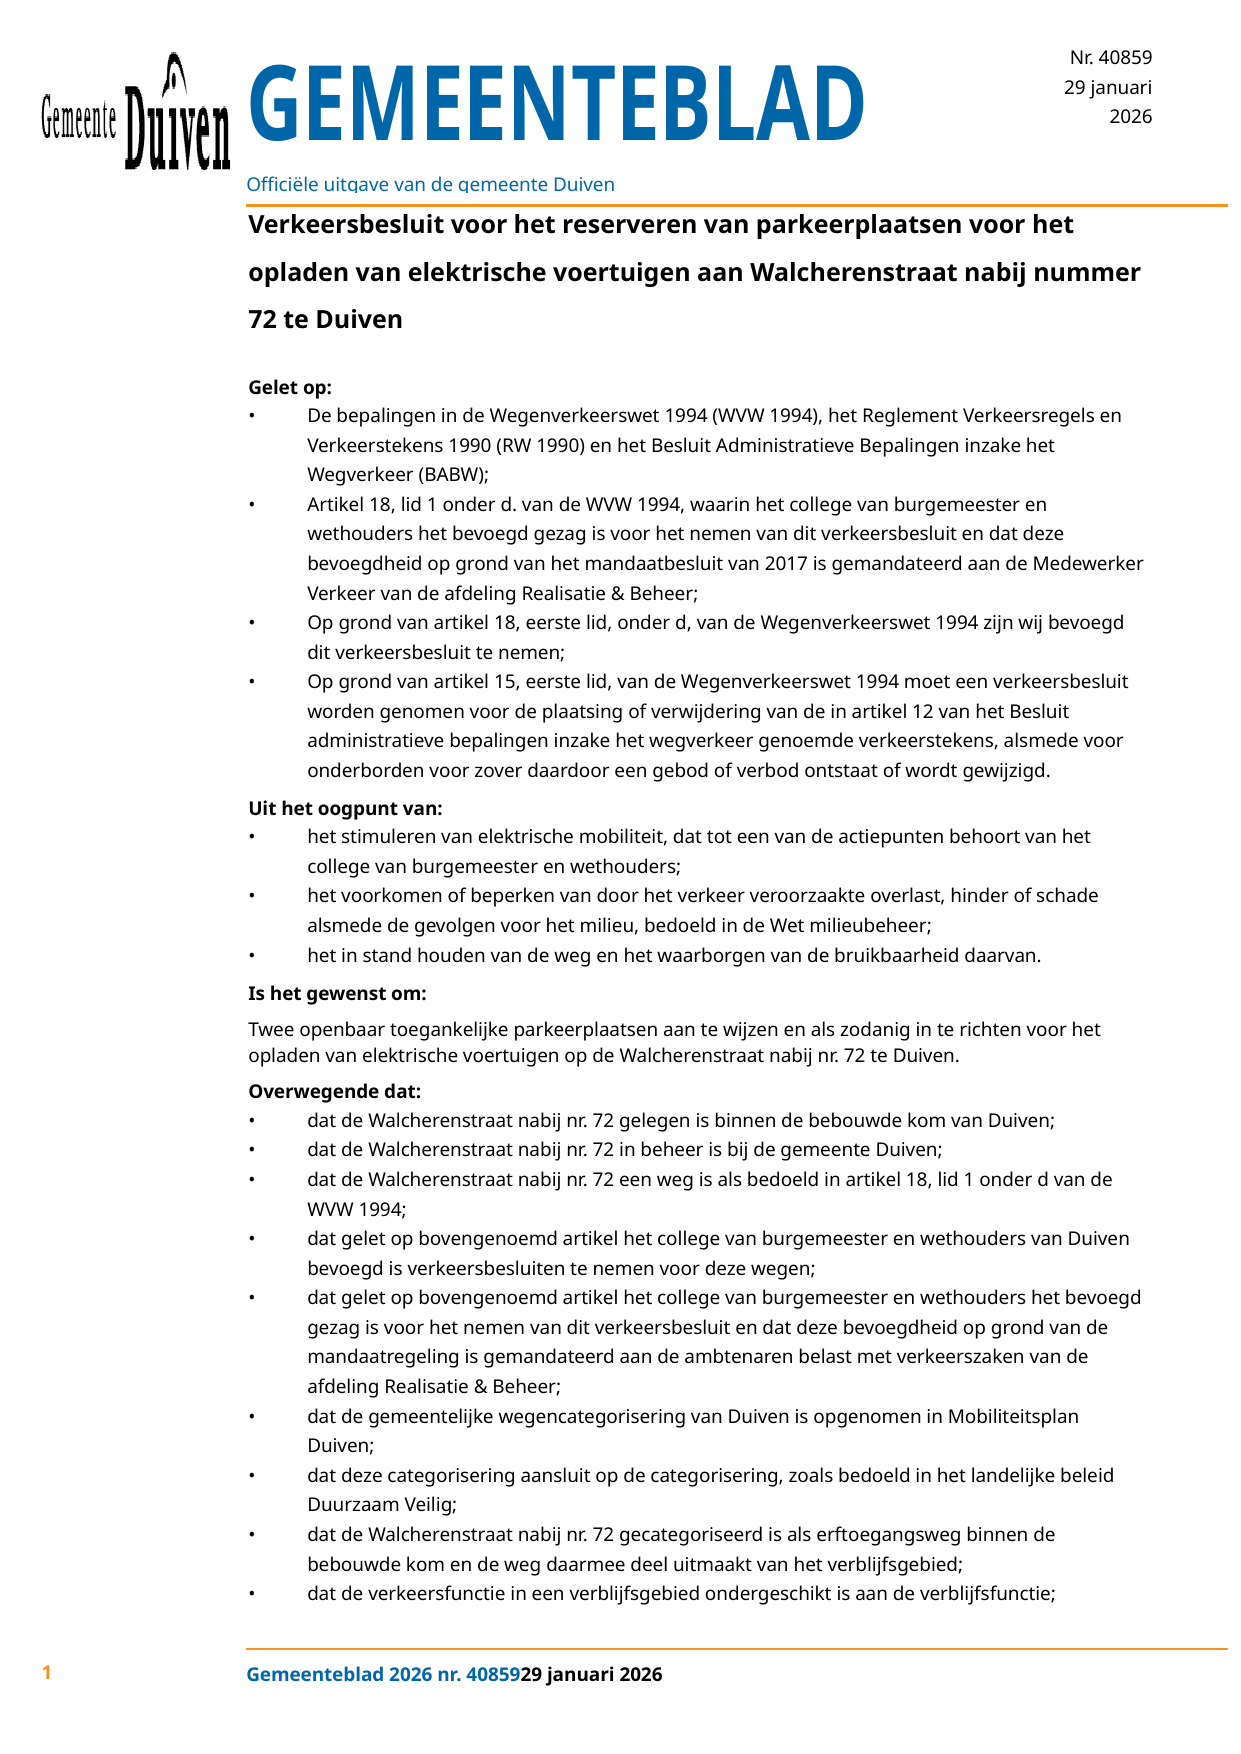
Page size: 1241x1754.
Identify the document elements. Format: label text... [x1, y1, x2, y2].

list dat de Walcherenstraat nabij nr. 72 een weg is als bedoeld in artikel 18, lid 1 onder d van de WVW 1994; [248, 1166, 1152, 1222]
list Op grond van artikel 15, eerste lid, van de Wegenverkeerswet 1994 moet een verkeersbesluit worden genomen voor de plaatsing of verwijdering van de in artikel 12 van het Besluit administratieve bepalingen inzake het wegverkeer genoemde verkeerstekens, alsmede voor onderborden voor zover daardoor een gebod of verbod ontstaat of wordt gewijzigd. [248, 668, 1152, 783]
text Twee openbaar toegankelijke parkeerplaatsen aan te wijzen en als zodanig in te richten voor het opladen van elektrische voertuigen op de Walcherenstraat nabij nr. 72 te Duiven. [248, 1016, 1152, 1068]
list dat gelet op bovengenoemd artikel het college van burgemeester en wethouders het bevoegd gezag is voor het nemen van dit verkeersbesluit en dat deze bevoegdheid op grond van de mandaatregeling is gemandateerd aan de ambtenaren belast met verkeerszaken van de afdeling Realisatie & Beheer; [248, 1284, 1152, 1399]
list dat de Walcherenstraat nabij nr. 72 gelegen is binnen de bebouwde kom van Duiven; [248, 1107, 1152, 1133]
list Op grond van artikel 18, eerste lid, onder d, van de Wegenverkeerswet 1994 zijn wij bevoegd dit verkeersbesluit te nemen; [248, 609, 1152, 664]
list Artikel 18, lid 1 onder d. van de WVW 1994, waarin het college van burgemeester en wethouders het bevoegd gezag is voor het nemen van dit verkeersbesluit en dat deze bevoegdheid op grond van het mandaatbesluit van 2017 is gemandateerd aan de Medewerker Verkeer van de afdeling Realisatie & Beheer; [248, 491, 1152, 605]
list dat de verkeersfunctie in een verblijfsgebied ondergeschikt is aan de verblijfsfunctie; [248, 1580, 1152, 1606]
list dat gelet op bovengenoemd artikel het college van burgemeester en wethouders van Duiven bevoegd is verkeersbesluiten te nemen voor deze wegen; [248, 1225, 1152, 1281]
list het voorkomen of beperken van door het verkeer veroorzaakte overlast, hinder of schade alsmede de gevolgen voor het milieu, bedoeld in de Wet milieubeheer; [248, 883, 1152, 938]
text Verkeersbesluit voor het reserveren van parkeerplaatsen voor het opladen van elektrische voertuigen aan Walcherenstraat nabij nummer 72 te Duiven [248, 207, 1152, 336]
list het stimuleren van elektrische mobiliteit, dat tot een van de actiepunten behoort van het college van burgemeester en wethouders; [248, 823, 1152, 879]
list De bepalingen in de Wegenverkeerswet 1994 (WVW 1994), het Reglement Verkeersregels en Verkeerstekens 1990 (RW 1990) en het Besluit Administratieve Bepalingen inzake het Wegverkeer (BABW); [248, 402, 1152, 487]
list dat de Walcherenstraat nabij nr. 72 gecategoriseerd is als erftoegangsweg binnen de bebouwde kom en de weg daarmee deel uitmaakt van het verblijfsgebied; [248, 1521, 1152, 1577]
text Overwegende dat: [248, 1079, 1152, 1104]
list dat deze categorisering aansluit op de categorisering, zoals bedoeld in het landelijke beleid Duurzaam Veilig; [248, 1462, 1152, 1517]
picture [41, 47, 231, 172]
list dat de gemeentelijke wegencategorisering van Duiven is opgenomen in Mobiliteitsplan Duiven; [248, 1403, 1152, 1458]
text Is het gewenst om: [248, 980, 1152, 1005]
text Gelet op: [248, 374, 1152, 399]
list het in stand houden van de weg en het waarborgen van de bruikbaarheid daarvan. [248, 942, 1152, 967]
list dat de Walcherenstraat nabij nr. 72 in beheer is bij de gemeente Duiven; [248, 1137, 1152, 1162]
text Uit het oogpunt van: [248, 795, 1152, 821]
